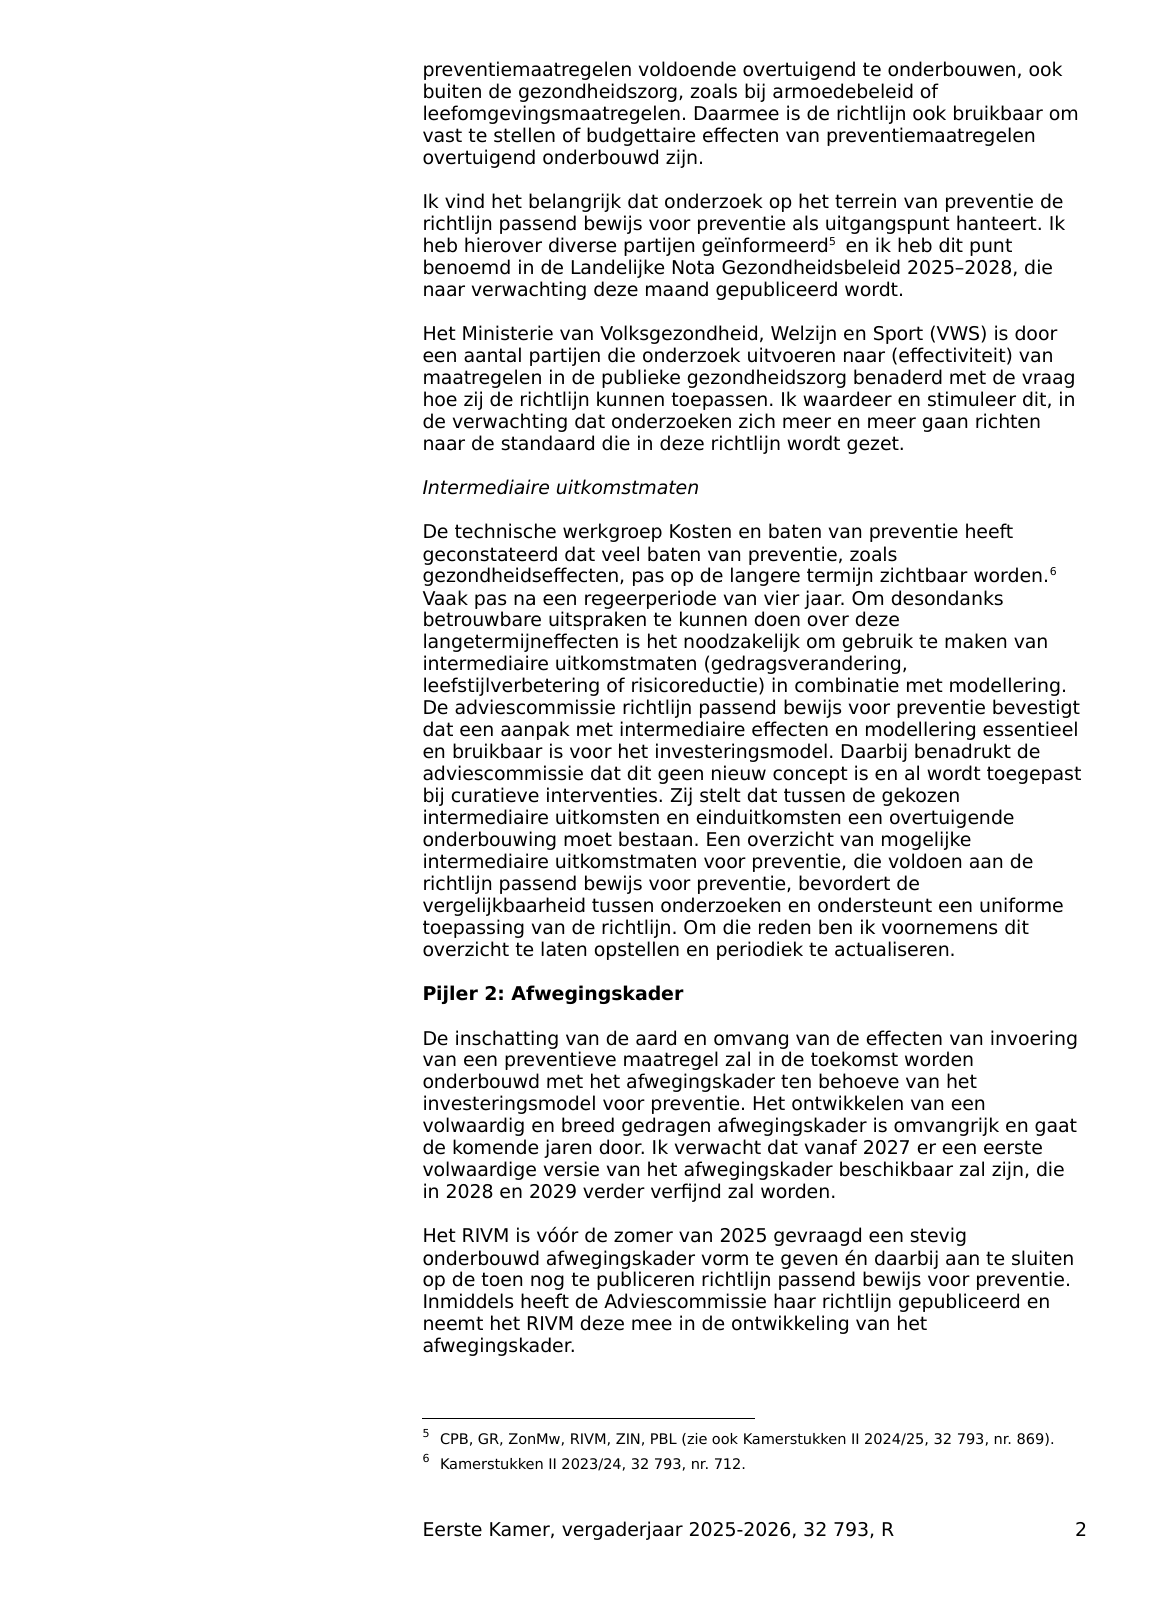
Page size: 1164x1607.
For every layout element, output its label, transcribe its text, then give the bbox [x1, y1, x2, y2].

text preventiemaatregelen voldoende overtuigend te onderbouwen, ook buiten de gezondheidszorg, zoals bij armoedebeleid of leefomgevingsmaatregelen. Daarmee is de richtlijn ook bruikbaar om vast te stellen of budgettaire effecten van preventiemaatregelen overtuigend onderbouwd zijn. [422, 59, 1087, 169]
text Kamerstukken II 2023/24, 32 793, nr. 712. [422, 1452, 1087, 1474]
text Het RIVM is vóór de zomer van 2025 gevraagd een stevig onderbouwd afwegingskader vorm te geven én daarbij aan te sluiten op de toen nog te publiceren richtlijn passend bewijs voor preventie. Inmiddels heeft de Adviescommissie haar richtlijn gepubliceerd en neemt het RIVM deze mee in de ontwikkeling van het afwegingskader. [422, 1225, 1087, 1357]
text De technische werkgroep Kosten en baten van preventie heeft geconstateerd dat veel baten van preventie, zoals gezondheidseffecten, pas op de langere termijn zichtbaar worden. Vaak pas na een regeerperiode van vier jaar. Om desondanks betrouwbare uitspraken te kunnen doen over deze langetermijneffecten is het noodzakelijk om gebruik te maken van intermediaire uitkomstmaten (gedragsverandering, leefstijlverbetering of risicoreductie) in combinatie met modellering. De adviescommissie richtlijn passend bewijs voor preventie bevestigt dat een aanpak met intermediaire effecten en modellering essentieel en bruikbaar is voor het investeringsmodel. Daarbij benadrukt de adviescommissie dat dit geen nieuw concept is en al wordt toegepast bij curatieve interventies. Zij stelt dat tussen de gekozen intermediaire uitkomsten en einduitkomsten een overtuigende onderbouwing moet bestaan. Een overzicht van mogelijke intermediaire uitkomstmaten voor preventie, die voldoen aan de richtlijn passend bewijs voor preventie, bevordert de vergelijkbaarheid tussen onderzoeken en ondersteunt een uniforme toepassing van de richtlijn. Om die reden ben ik voornemens dit overzicht te laten opstellen en periodiek te actualiseren. [422, 521, 1087, 961]
text Het Ministerie van Volksgezondheid, Welzijn en Sport (VWS) is door een aantal partijen die onderzoek uitvoeren naar (effectiviteit) van maatregelen in de publieke gezondheidszorg benaderd met de vraag hoe zij de richtlijn kunnen toepassen. Ik waardeer en stimuleer dit, in de verwachting dat onderzoeken zich meer en meer gaan richten naar de standaard die in deze richtlijn wordt gezet. [422, 323, 1087, 455]
subtitle Intermediaire uitkomstmaten [422, 477, 1087, 499]
subtitle Pijler 2: Afwegingskader [422, 983, 1087, 1005]
text Ik vind het belangrijk dat onderzoek op het terrein van preventie de richtlijn passend bewijs voor preventie als uitgangspunt hanteert. Ik heb hierover diverse partijen geïnformeerd en ik heb dit punt benoemd in de Landelijke Nota Gezondheidsbeleid 2025–2028, die naar verwachting deze maand gepubliceerd wordt. [422, 191, 1087, 301]
text CPB, GR, ZonMw, RIVM, ZIN, PBL (zie ook Kamerstukken II 2024/25, 32 793, nr. 869). [422, 1427, 1087, 1449]
text De inschatting van de aard en omvang van de effecten van invoering van een preventieve maatregel zal in de toekomst worden onderbouwd met het afwegingskader ten behoeve van het investeringsmodel voor preventie. Het ontwikkelen van een volwaardig en breed gedragen afwegingskader is omvangrijk en gaat de komende jaren door. Ik verwacht dat vanaf 2027 er een eerste volwaardige versie van het afwegingskader beschikbaar zal zijn, die in 2028 en 2029 verder verfijnd zal worden. [422, 1027, 1087, 1203]
